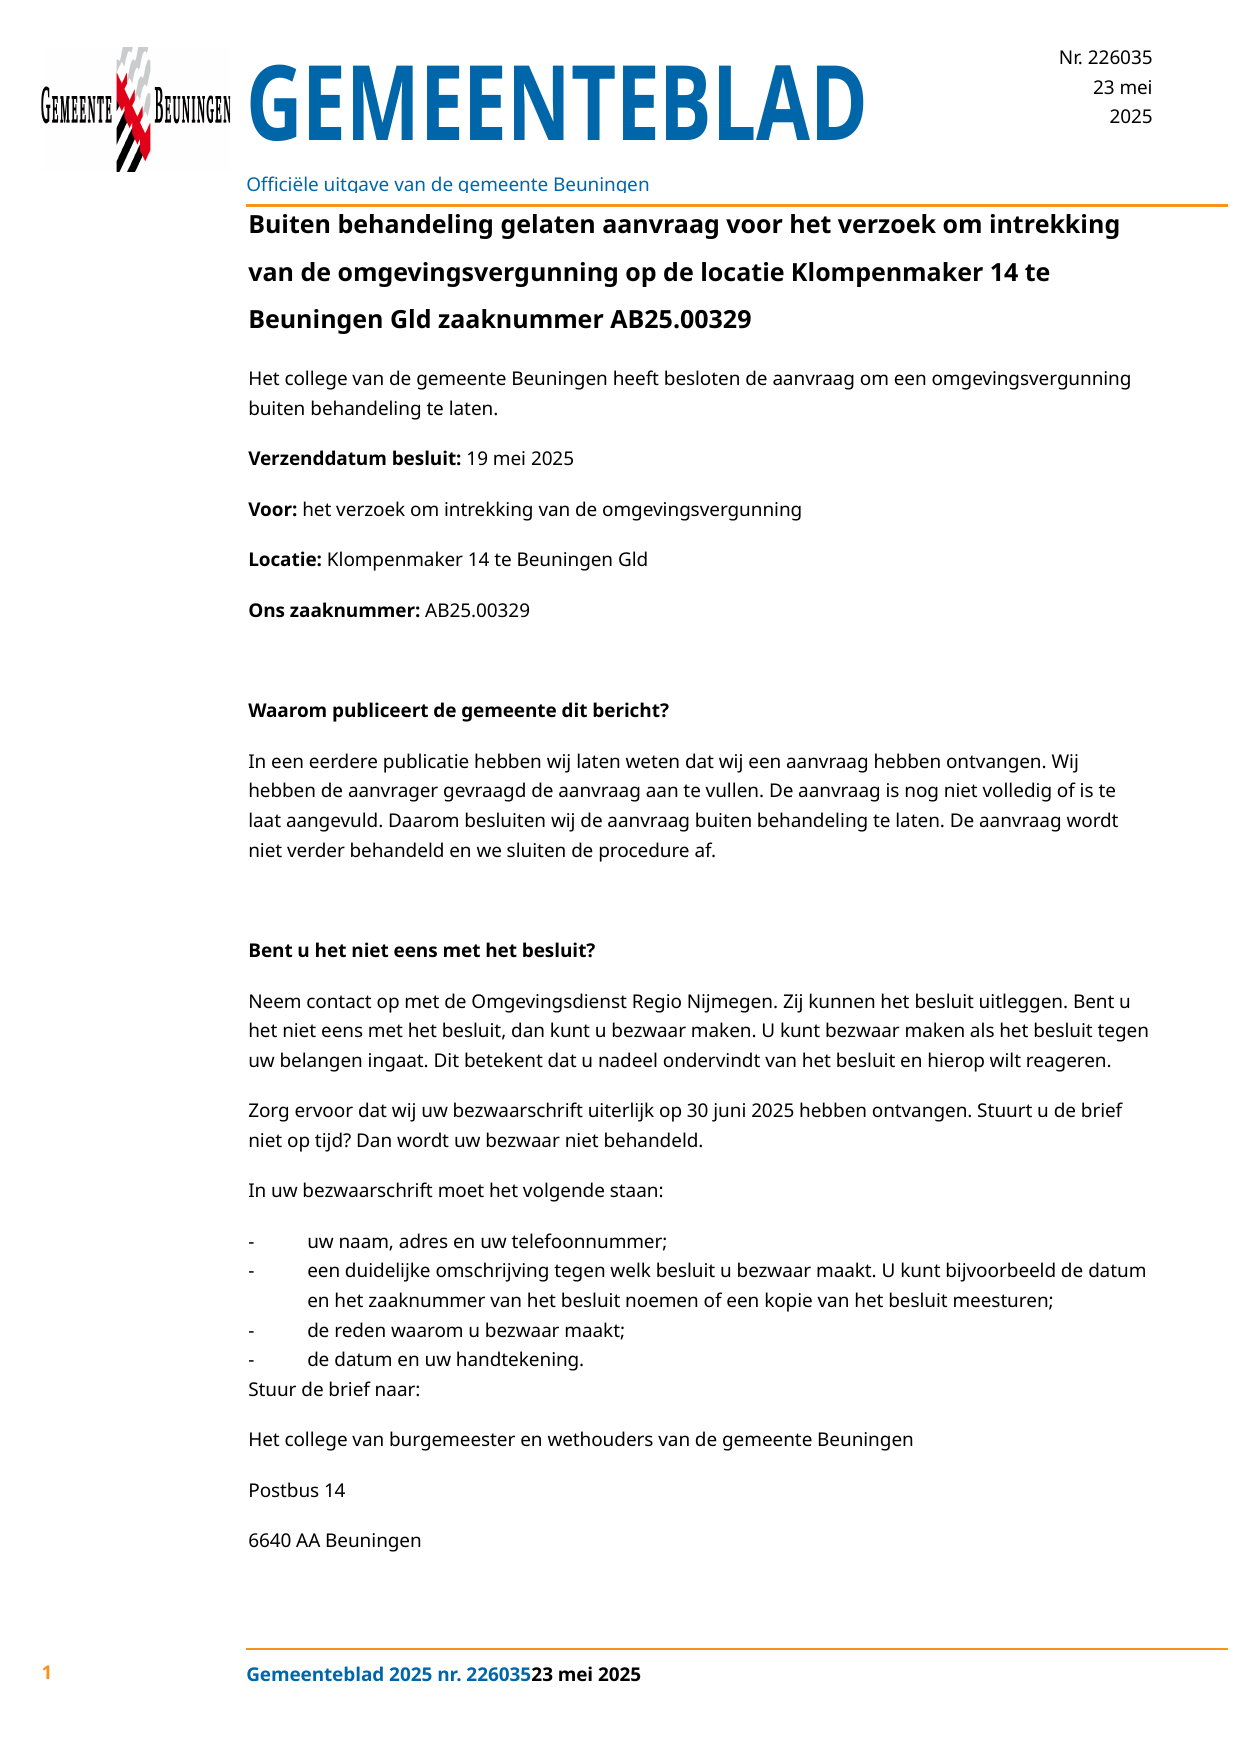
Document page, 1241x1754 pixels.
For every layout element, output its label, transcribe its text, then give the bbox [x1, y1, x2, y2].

text Postbus 14 [248, 1477, 1152, 1502]
text Voor: het verzoek om intrekking van de omgevingsvergunning [248, 496, 1152, 522]
picture [41, 47, 231, 172]
text Verzenddatum besluit: 19 mei 2025 [248, 446, 1152, 471]
list uw naam, adres en uw telefoonnummer; [248, 1228, 1152, 1254]
text Locatie: Klompenmaker 14 te Beuningen Gld [248, 546, 1152, 572]
text 6640 AA Beuningen [248, 1527, 1152, 1553]
text In uw bezwaarschrift moet het volgende staan: [248, 1178, 1152, 1203]
text Stuur de brief naar: [248, 1376, 1152, 1402]
list de datum en uw handtekening. [248, 1346, 1152, 1372]
text Buiten behandeling gelaten aanvraag voor het verzoek om intrekking van de omgevingsvergunning op de locatie Klompenmaker 14 te Beuningen Gld zaaknummer AB25.00329 [248, 207, 1152, 336]
text Waarom publiceert de gemeente dit bericht? [248, 698, 1152, 723]
text Zorg ervoor dat wij uw bezwaarschrift uiterlijk op 30 juni 2025 hebben ontvangen. Stuurt u de brief niet op tijd? Dan wordt uw bezwaar niet behandeld. [248, 1098, 1152, 1153]
list een duidelijke omschrijving tegen welk besluit u bezwaar maakt. U kunt bijvoorbeeld de datum en het zaaknummer van het besluit noemen of een kopie van het besluit meesturen; [248, 1258, 1152, 1313]
text In een eerdere publicatie hebben wij laten weten dat wij een aanvraag hebben ontvangen. Wij hebben de aanvrager gevraagd de aanvraag aan te vullen. De aanvraag is nog niet volledig of is te laat aangevuld. Daarom besluiten wij de aanvraag buiten behandeling te laten. De aanvraag wordt niet verder behandeld en we sluiten de procedure af. [248, 748, 1152, 862]
list de reden waarom u bezwaar maakt; [248, 1317, 1152, 1342]
text Bent u het niet eens met het besluit? [248, 938, 1152, 963]
text Het college van burgemeester en wethouders van de gemeente Beuningen [248, 1426, 1152, 1452]
text Neem contact op met de Omgevingsdienst Regio Nijmegen. Zij kunnen het besluit uitleggen. Bent u het niet eens met het besluit, dan kunt u bezwaar maken. U kunt bezwaar maken als het besluit tegen uw belangen ingaat. Dit betekent dat u nadeel ondervindt van het besluit en hierop wilt reageren. [248, 988, 1152, 1073]
text Het college van de gemeente Beuningen heeft besloten de aanvraag om een omgevingsvergunning buiten behandeling te laten. [248, 366, 1152, 421]
text Ons zaaknummer: AB25.00329 [248, 597, 1152, 622]
